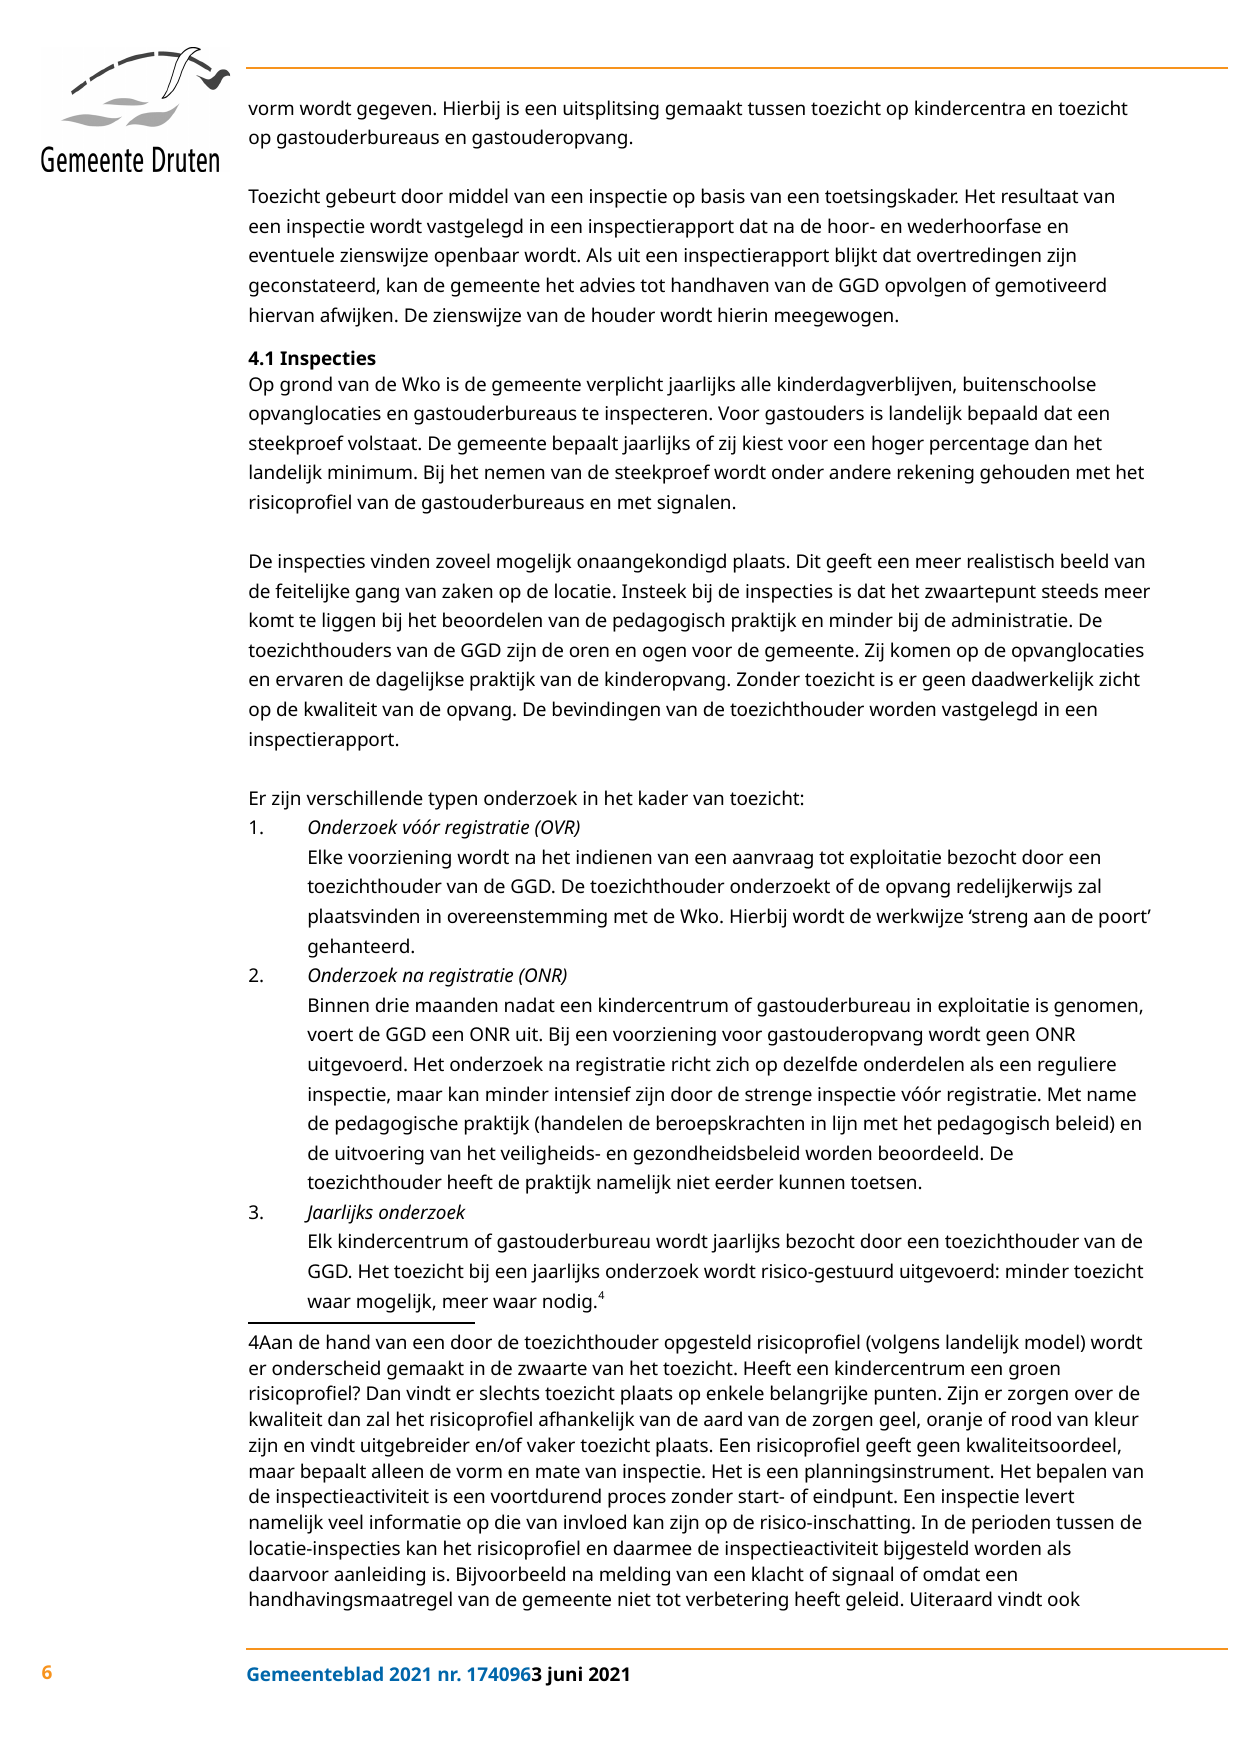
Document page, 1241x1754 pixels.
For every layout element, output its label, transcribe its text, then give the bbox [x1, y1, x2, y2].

text 4.1 Inspecties [248, 345, 1152, 371]
text vorm wordt gegeven. Hierbij is een uitsplitsing gemaakt tussen toezicht op kindercentra en toezicht op gastouderbureaus en gastouderopvang. [248, 95, 1152, 150]
list Elk kindercentrum of gastouderbureau wordt jaarlijks bezocht door een toezichthouder van de GGD. Het toezicht bij een jaarlijks onderzoek wordt risico-gestuurd uitgevoerd: minder toezicht waar mogelijk, meer waar nodig. [248, 1229, 1152, 1313]
list Jaarlijks onderzoek [248, 1199, 1152, 1225]
list Onderzoek vóór registratie (OVR) [248, 814, 1152, 840]
text De inspecties vinden zoveel mogelijk onaangekondigd plaats. Dit geeft een meer realistisch beeld van de feitelijke gang van zaken op de locatie. Insteek bij de inspecties is dat het zwaartepunt steeds meer komt te liggen bij het beoordelen van de pedagogisch praktijk en minder bij de administratie. De toezichthouders van de GGD zijn de oren en ogen voor de gemeente. Zij komen op de opvanglocaties en ervaren de dagelijkse praktijk van de kinderopvang. Zonder toezicht is er geen daadwerkelijk zicht op de kwaliteit van de opvang. De bevindingen van de toezichthouder worden vastgelegd in een inspectierapport. [248, 548, 1152, 751]
text Toezicht gebeurt door middel van een inspectie op basis van een toetsingskader. Het resultaat van een inspectie wordt vastgelegd in een inspectierapport dat na de hoor- en wederhoorfase en eventuele zienswijze openbaar wordt. Als uit een inspectierapport blijkt dat overtredingen zijn geconstateerd, kan de gemeente het advies tot handhaven van de GGD opvolgen of gemotiveerd hiervan afwijken. De zienswijze van de houder wordt hierin meegewogen. [248, 183, 1152, 328]
list Binnen drie maanden nadat een kindercentrum of gastouderbureau in exploitatie is genomen, voert de GGD een ONR uit. Bij een voorziening voor gastouderopvang wordt geen ONR uitgevoerd. Het onderzoek na registratie richt zich op dezelfde onderdelen als een reguliere inspectie, maar kan minder intensief zijn door de strenge inspectie vóór registratie. Met name de pedagogische praktijk (handelen de beroepskrachten in lijn met het pedagogisch beleid) en de uitvoering van het veiligheids- en gezondheidsbeleid worden beoordeeld. De toezichthouder heeft de praktijk namelijk niet eerder kunnen toetsen. [248, 992, 1152, 1195]
list Aan de hand van een door de toezichthouder opgesteld risicoprofiel (volgens landelijk model) wordt er onderscheid gemaakt in de zwaarte van het toezicht. Heeft een kindercentrum een groen risicoprofiel? Dan vindt er slechts toezicht plaats op enkele belangrijke punten. Zijn er zorgen over de kwaliteit dan zal het risicoprofiel afhankelijk van de aard van de zorgen geel, oranje of rood van kleur zijn en vindt uitgebreider en/of vaker toezicht plaats. Een risicoprofiel geeft geen kwaliteitsoordeel, maar bepaalt alleen de vorm en mate van inspectie. Het is een planningsinstrument. Het bepalen van de inspectieactiviteit is een voortdurend proces zonder start- of eindpunt. Een inspectie levert namelijk veel informatie op die van invloed kan zijn op de risico-inschatting. In de perioden tussen de locatie-inspecties kan het risicoprofiel en daarmee de inspectieactiviteit bijgesteld worden als daarvoor aanleiding is. Bijvoorbeeld na melding van een klacht of signaal of omdat een handhavingsmaatregel van de gemeente niet tot verbetering heeft geleid. Uiteraard vindt ook [248, 1329, 1152, 1612]
text Op grond van de Wko is de gemeente verplicht jaarlijks alle kinderdagverblijven, buitenschoolse opvanglocaties en gastouderbureaus te inspecteren. Voor gastouders is landelijk bepaald dat een steekproef volstaat. De gemeente bepaalt jaarlijks of zij kiest voor een hoger percentage dan het landelijk minimum. Bij het nemen van de steekproef wordt onder andere rekening gehouden met het risicoprofiel van de gastouderbureaus en met signalen. [248, 371, 1152, 515]
picture [41, 47, 231, 172]
list Elke voorziening wordt na het indienen van een aanvraag tot exploitatie bezocht door een toezichthouder van de GGD. De toezichthouder onderzoekt of de opvang redelijkerwijs zal plaatsvinden in overeenstemming met de Wko. Hierbij wordt de werkwijze ‘streng aan de poort’ gehanteerd. [248, 844, 1152, 958]
list Onderzoek na registratie (ONR) [248, 962, 1152, 988]
text Er zijn verschillende typen onderzoek in het kader van toezicht: [248, 785, 1152, 811]
